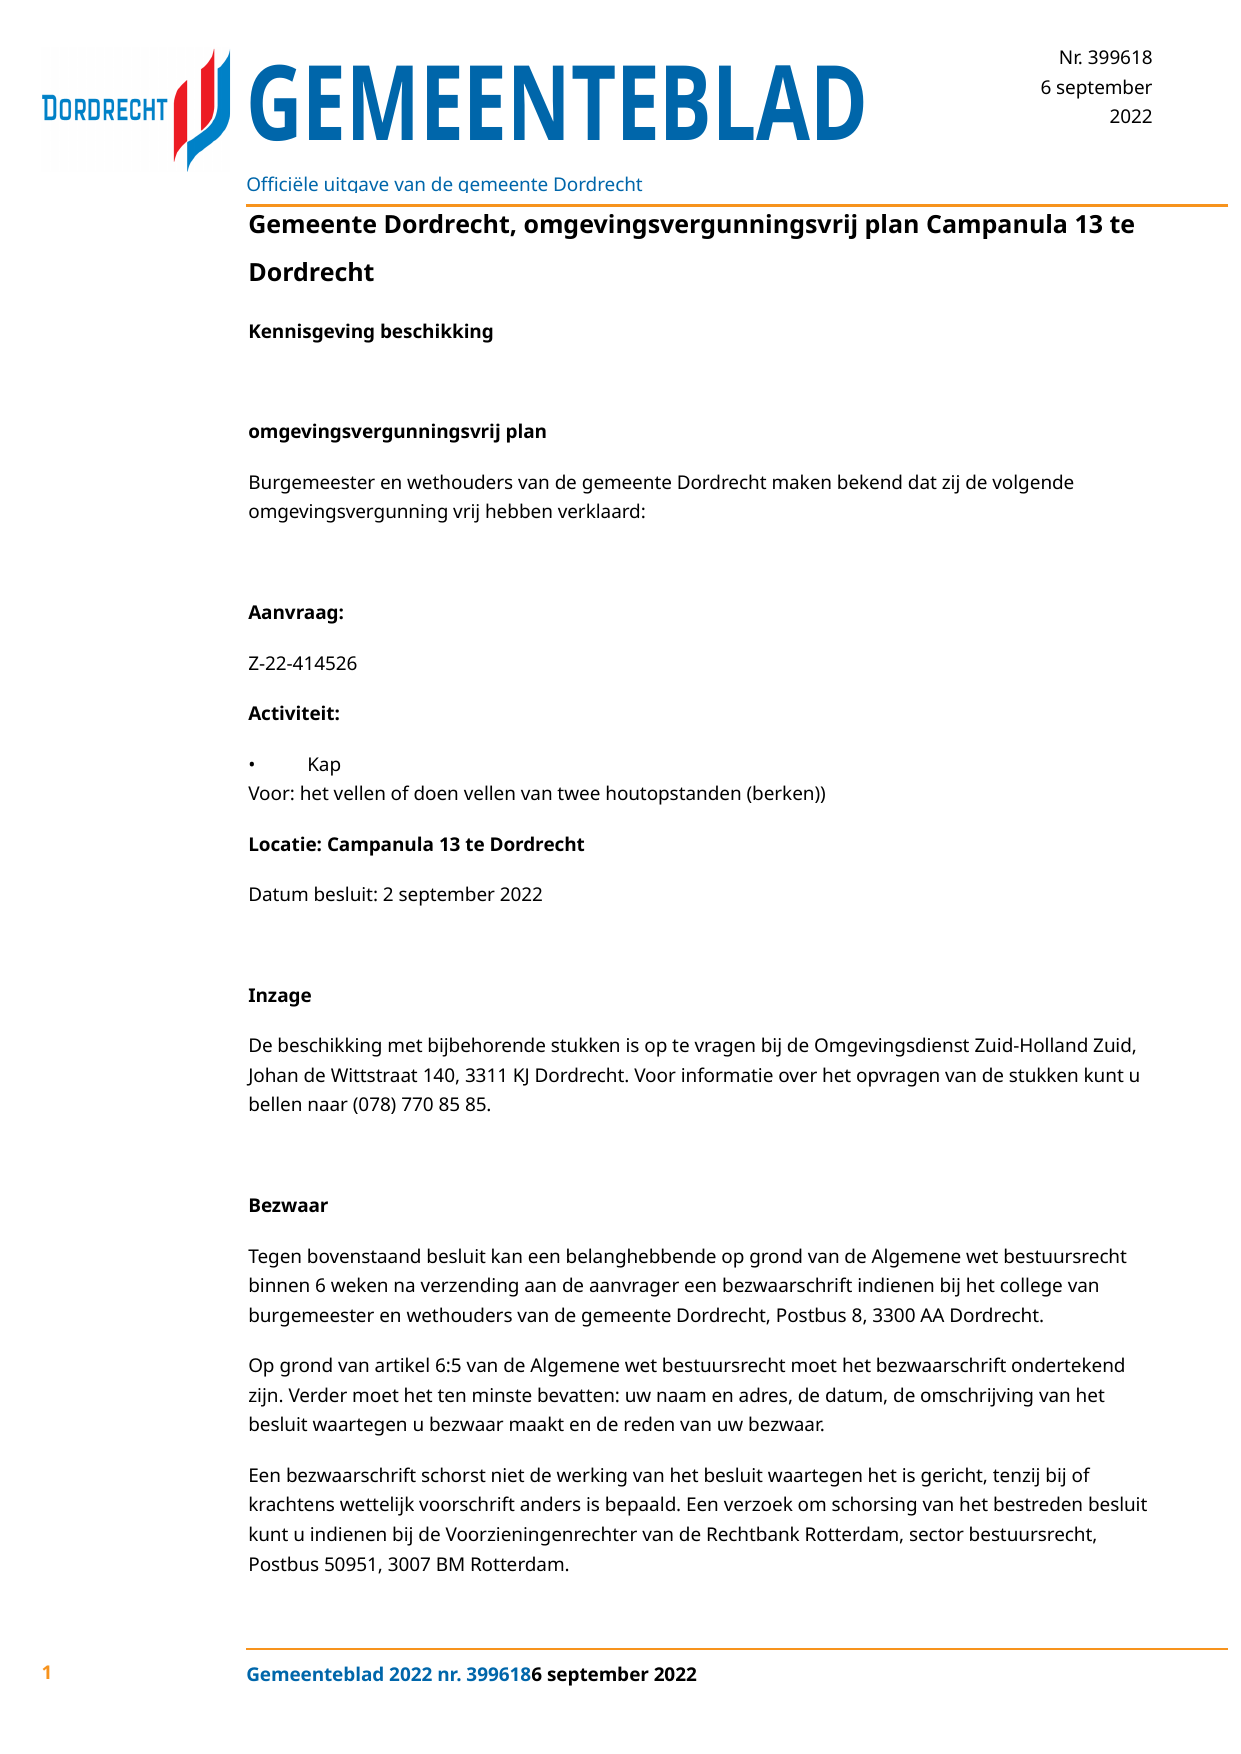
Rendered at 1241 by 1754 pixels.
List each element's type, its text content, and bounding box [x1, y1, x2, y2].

text Locatie: Campanula 13 te Dordrecht [248, 831, 1152, 857]
text Activiteit: [248, 700, 1152, 726]
text De beschikking met bijbehorende stukken is op te vragen bij de Omgevingsdienst Zuid-Holland Zuid, Johan de Wittstraat 140, 3311 KJ Dordrecht. Voor informatie over het opvragen van de stukken kunt u bellen naar (078) 770 85 85. [248, 1032, 1152, 1117]
text omgevingsvergunningsvrij plan [248, 419, 1152, 444]
text Kennisgeving beschikking [248, 318, 1152, 344]
text Een bezwaarschrift schorst niet de werking van het besluit waartegen het is gericht, tenzij bij of krachtens wettelijk voorschrift anders is bepaald. Een verzoek om schorsing van het bestreden besluit kunt u indienen bij de Voorzieningenrechter van de Rechtbank Rotterdam, sector bestuursrecht, Postbus 50951, 3007 BM Rotterdam. [248, 1462, 1152, 1577]
text Burgemeester en wethouders van de gemeente Dordrecht maken bekend dat zij de volgende omgevingsvergunning vrij hebben verklaard: [248, 469, 1152, 524]
text Bezwaar [248, 1192, 1152, 1218]
text Gemeente Dordrecht, omgevingsvergunningsvrij plan Campanula 13 te Dordrecht [248, 207, 1152, 288]
text Tegen bovenstaand besluit kan een belanghebbende op grond van de Algemene wet bestuursrecht binnen 6 weken na verzending aan de aanvrager een bezwaarschrift indienen bij het college van burgemeester en wethouders van de gemeente Dordrecht, Postbus 8, 3300 AA Dordrecht. [248, 1243, 1152, 1328]
text Inzage [248, 982, 1152, 1008]
text Voor: het vellen of doen vellen van twee houtopstanden (berken)) [248, 780, 1152, 806]
text Op grond van artikel 6:5 van de Algemene wet bestuursrecht moet het bezwaarschrift ondertekend zijn. Verder moet het ten minste bevatten: uw naam en adres, de datum, de omschrijving van het besluit waartegen u bezwaar maakt en de reden van uw bezwaar. [248, 1352, 1152, 1437]
text Aanvraag: [248, 599, 1152, 625]
list Kap [248, 751, 1152, 777]
picture [41, 47, 231, 172]
text Datum besluit: 2 september 2022 [248, 881, 1152, 907]
text Z-22-414526 [248, 650, 1152, 676]
